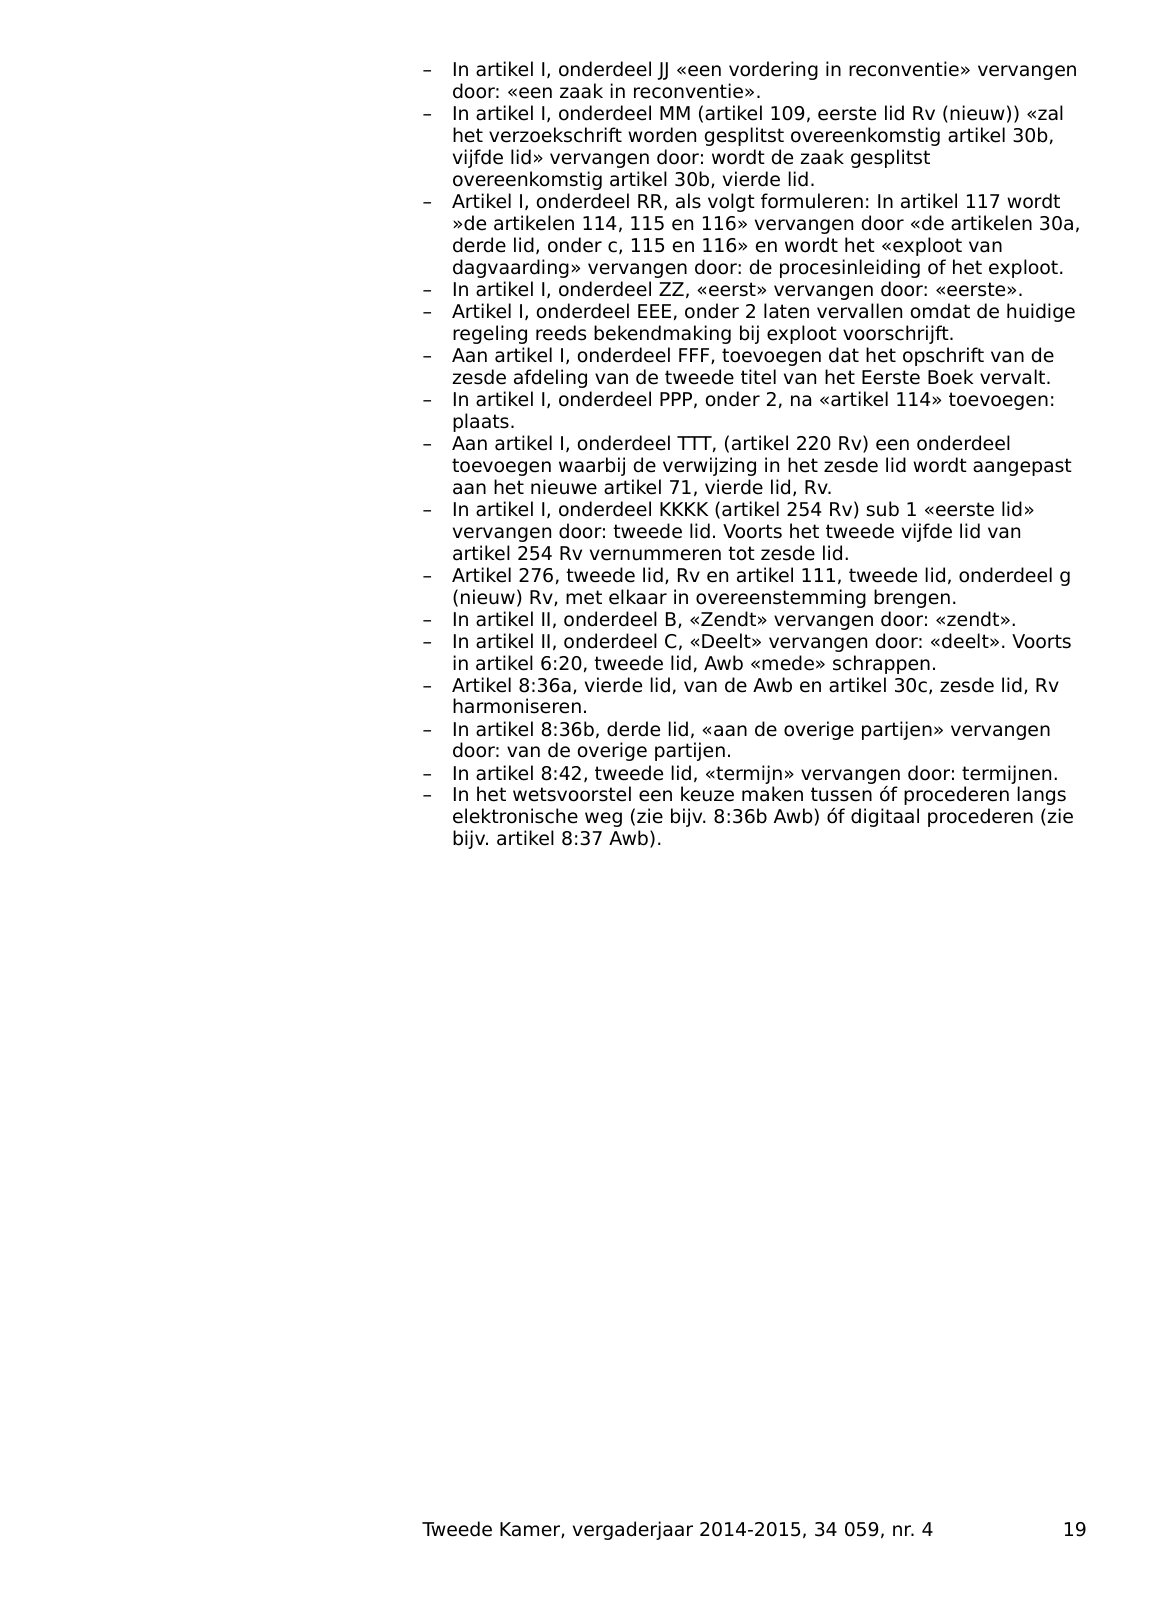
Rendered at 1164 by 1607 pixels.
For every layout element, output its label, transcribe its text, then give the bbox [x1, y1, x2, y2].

text – Aan artikel I, onderdeel TTT, (artikel 220 Rv) een onderdeel toevoegen waarbij de verwijzing in het zesde lid wordt aangepast aan het nieuwe artikel 71, vierde lid, Rv. [422, 433, 1087, 499]
text – In artikel 8:36b, derde lid, «aan de overige partijen» vervangen door: van de overige partijen. [422, 718, 1087, 762]
text – In artikel I, onderdeel ZZ, «eerst» vervangen door: «eerste». [422, 279, 1087, 301]
text – Artikel I, onderdeel RR, als volgt formuleren: In artikel 117 wordt »de artikelen 114, 115 en 116» vervangen door «de artikelen 30a, derde lid, onder c, 115 en 116» en wordt het «exploot van dagvaarding» vervangen door: de procesinleiding of het exploot. [422, 191, 1087, 279]
text – In artikel II, onderdeel C, «Deelt» vervangen door: «deelt». Voorts in artikel 6:20, tweede lid, Awb «mede» schrappen. [422, 631, 1087, 674]
text – Artikel I, onderdeel EEE, onder 2 laten vervallen omdat de huidige regeling reeds bekendmaking bij exploot voorschrijft. [422, 301, 1087, 345]
text – In artikel II, onderdeel B, «Zendt» vervangen door: «zendt». [422, 608, 1087, 631]
text – In artikel I, onderdeel MM (artikel 109, eerste lid Rv (nieuw)) «zal het verzoekschrift worden gesplitst overeenkomstig artikel 30b, vijfde lid» vervangen door: wordt de zaak gesplitst overeenkomstig artikel 30b, vierde lid. [422, 103, 1087, 191]
text – In het wetsvoorstel een keuze maken tussen óf procederen langs elektronische weg (zie bijv. 8:36b Awb) óf digitaal procederen (zie bijv. artikel 8:37 Awb). [422, 784, 1087, 850]
text – Artikel 276, tweede lid, Rv en artikel 111, tweede lid, onderdeel g (nieuw) Rv, met elkaar in overeenstemming brengen. [422, 564, 1087, 608]
text – In artikel I, onderdeel JJ «een vordering in reconventie» vervangen door: «een zaak in reconventie». [422, 59, 1087, 103]
text – In artikel I, onderdeel KKKK (artikel 254 Rv) sub 1 «eerste lid» vervangen door: tweede lid. Voorts het tweede vijfde lid van artikel 254 Rv vernummeren tot zesde lid. [422, 499, 1087, 564]
text – In artikel I, onderdeel PPP, onder 2, na «artikel 114» toevoegen: plaats. [422, 389, 1087, 433]
text – Aan artikel I, onderdeel FFF, toevoegen dat het opschrift van de zesde afdeling van de tweede titel van het Eerste Boek vervalt. [422, 345, 1087, 389]
text – Artikel 8:36a, vierde lid, van de Awb en artikel 30c, zesde lid, Rv harmoniseren. [422, 674, 1087, 718]
text – In artikel 8:42, tweede lid, «termijn» vervangen door: termijnen. [422, 762, 1087, 784]
